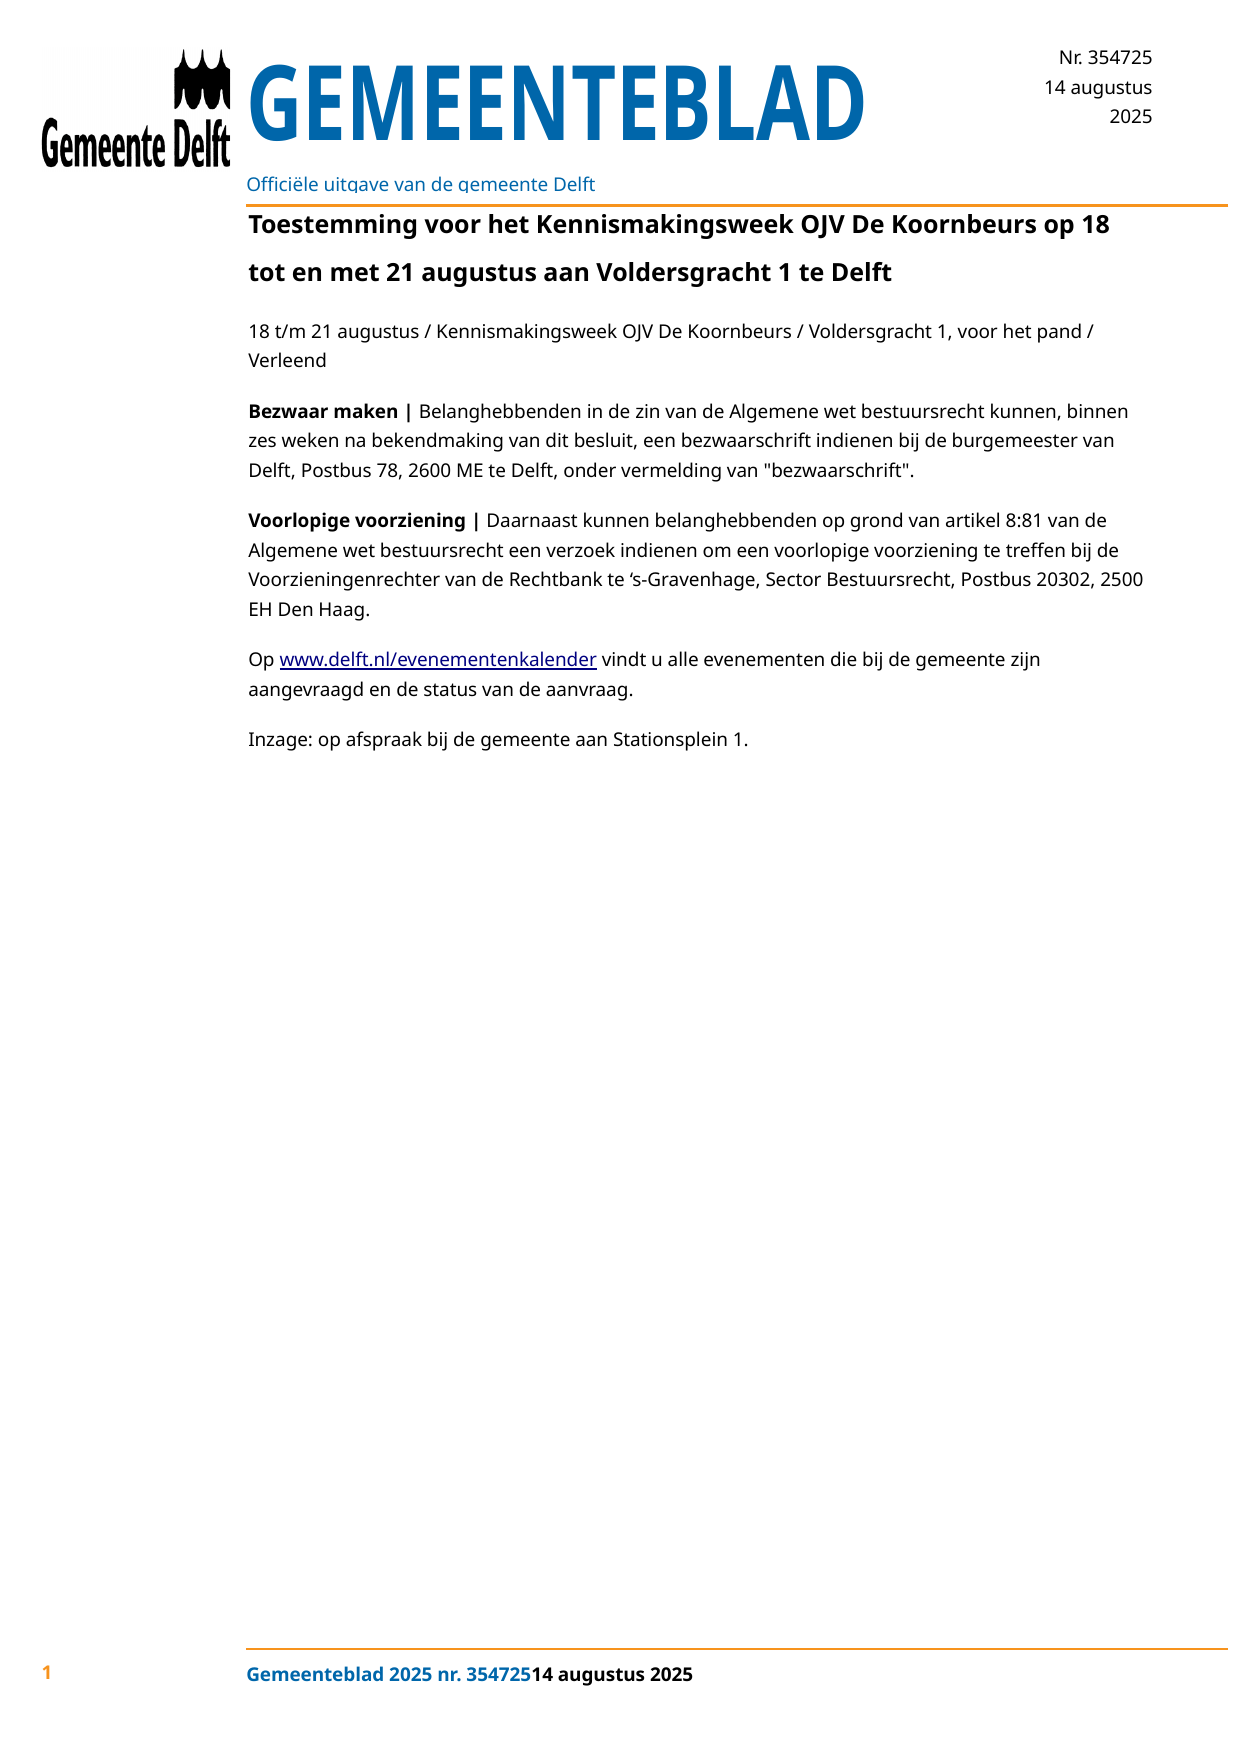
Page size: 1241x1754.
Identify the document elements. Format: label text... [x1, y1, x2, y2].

text 18 t/m 21 augustus / Kennismakingsweek OJV De Koornbeurs / Voldersgracht 1, voor het pand / Verleend [248, 318, 1152, 373]
text Voorlopige voorziening | Daarnaast kunnen belanghebbenden op grond van artikel 8:81 van de Algemene wet bestuursrecht een verzoek indienen om een voorlopige voorziening te treffen bij de Voorzieningenrechter van de Rechtbank te ‘s-Gravenhage, Sector Bestuursrecht, Postbus 20302, 2500 EH Den Haag. [248, 507, 1152, 622]
text Inzage: op afspraak bij de gemeente aan Stationsplein 1. [248, 727, 1152, 752]
text Toestemming voor het Kennismakingsweek OJV De Koornbeurs op 18 tot en met 21 augustus aan Voldersgracht 1 te Delft [248, 207, 1152, 288]
text Bezwaar maken | Belanghebbenden in de zin van de Algemene wet bestuursrecht kunnen, binnen zes weken na bekendmaking van dit besluit, een bezwaarschrift indienen bij de burgemeester van Delft, Postbus 78, 2600 ME te Delft, onder vermelding van "bezwaarschrift". [248, 398, 1152, 483]
picture [41, 47, 231, 172]
text Op www.delft.nl/evenementenkalender vindt u alle evenementen die bij de gemeente zijn aangevraagd en de status van de aanvraag. [248, 647, 1152, 702]
